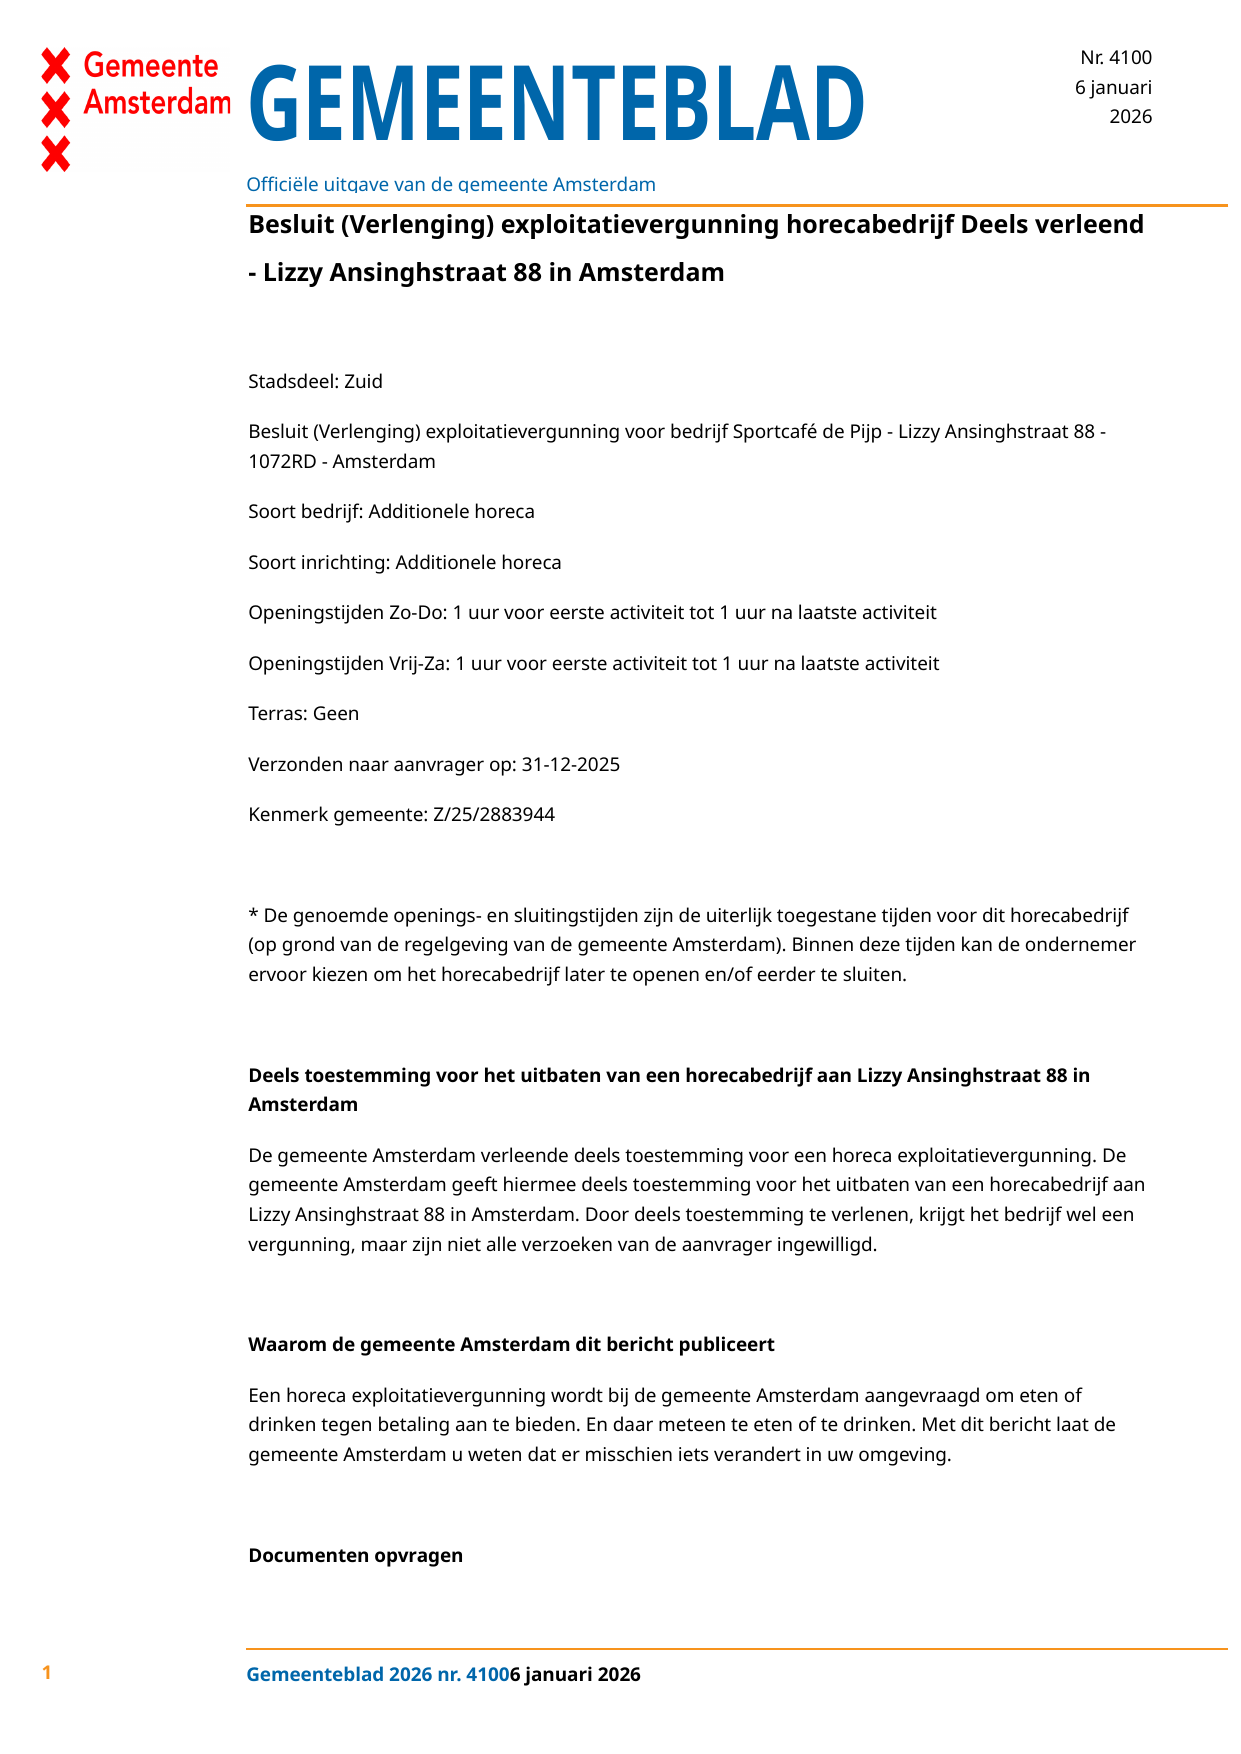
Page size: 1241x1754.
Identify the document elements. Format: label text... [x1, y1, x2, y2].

text Terras: Geen [248, 700, 1152, 726]
text Besluit (Verlenging) exploitatievergunning voor bedrijf Sportcafé de Pijp - Lizzy Ansinghstraat 88 - 1072RD - Amsterdam [248, 419, 1152, 474]
text Openingstijden Zo-Do: 1 uur voor eerste activiteit tot 1 uur na laatste activiteit [248, 599, 1152, 625]
text Een horeca exploitatievergunning wordt bij de gemeente Amsterdam aangevraagd om eten of drinken tegen betaling aan te bieden. En daar meteen te eten of te drinken. Met dit bericht laat de gemeente Amsterdam u weten dat er misschien iets verandert in uw omgeving. [248, 1382, 1152, 1467]
text Soort inrichting: Additionele horeca [248, 549, 1152, 575]
text Kenmerk gemeente: Z/25/2883944 [248, 801, 1152, 827]
text Verzonden naar aanvrager op: 31-12-2025 [248, 751, 1152, 777]
text Besluit (Verlenging) exploitatievergunning horecabedrijf Deels verleend - Lizzy Ansinghstraat 88 in Amsterdam [248, 207, 1152, 288]
text * De genoemde openings- en sluitingstijden zijn de uiterlijk toegestane tijden voor dit horecabedrijf (op grond van de regelgeving van de gemeente Amsterdam). Binnen deze tijden kan de ondernemer ervoor kiezen om het horecabedrijf later te openen en/of eerder te sluiten. [248, 902, 1152, 987]
text Openingstijden Vrij-Za: 1 uur voor eerste activiteit tot 1 uur na laatste activiteit [248, 650, 1152, 676]
picture [41, 47, 231, 172]
text Waarom de gemeente Amsterdam dit bericht publiceert [248, 1332, 1152, 1357]
text Deels toestemming voor het uitbaten van een horecabedrijf aan Lizzy Ansinghstraat 88 in Amsterdam [248, 1062, 1152, 1117]
text Documenten opvragen [248, 1542, 1152, 1568]
text Soort bedrijf: Additionele horeca [248, 499, 1152, 524]
text Stadsdeel: Zuid [248, 368, 1152, 394]
text De gemeente Amsterdam verleende deels toestemming voor een horeca exploitatievergunning. De gemeente Amsterdam geeft hiermee deels toestemming voor het uitbaten van een horecabedrijf aan Lizzy Ansinghstraat 88 in Amsterdam. Door deels toestemming te verlenen, krijgt het bedrijf wel een vergunning, maar zijn niet alle verzoeken van de aanvrager ingewilligd. [248, 1142, 1152, 1257]
